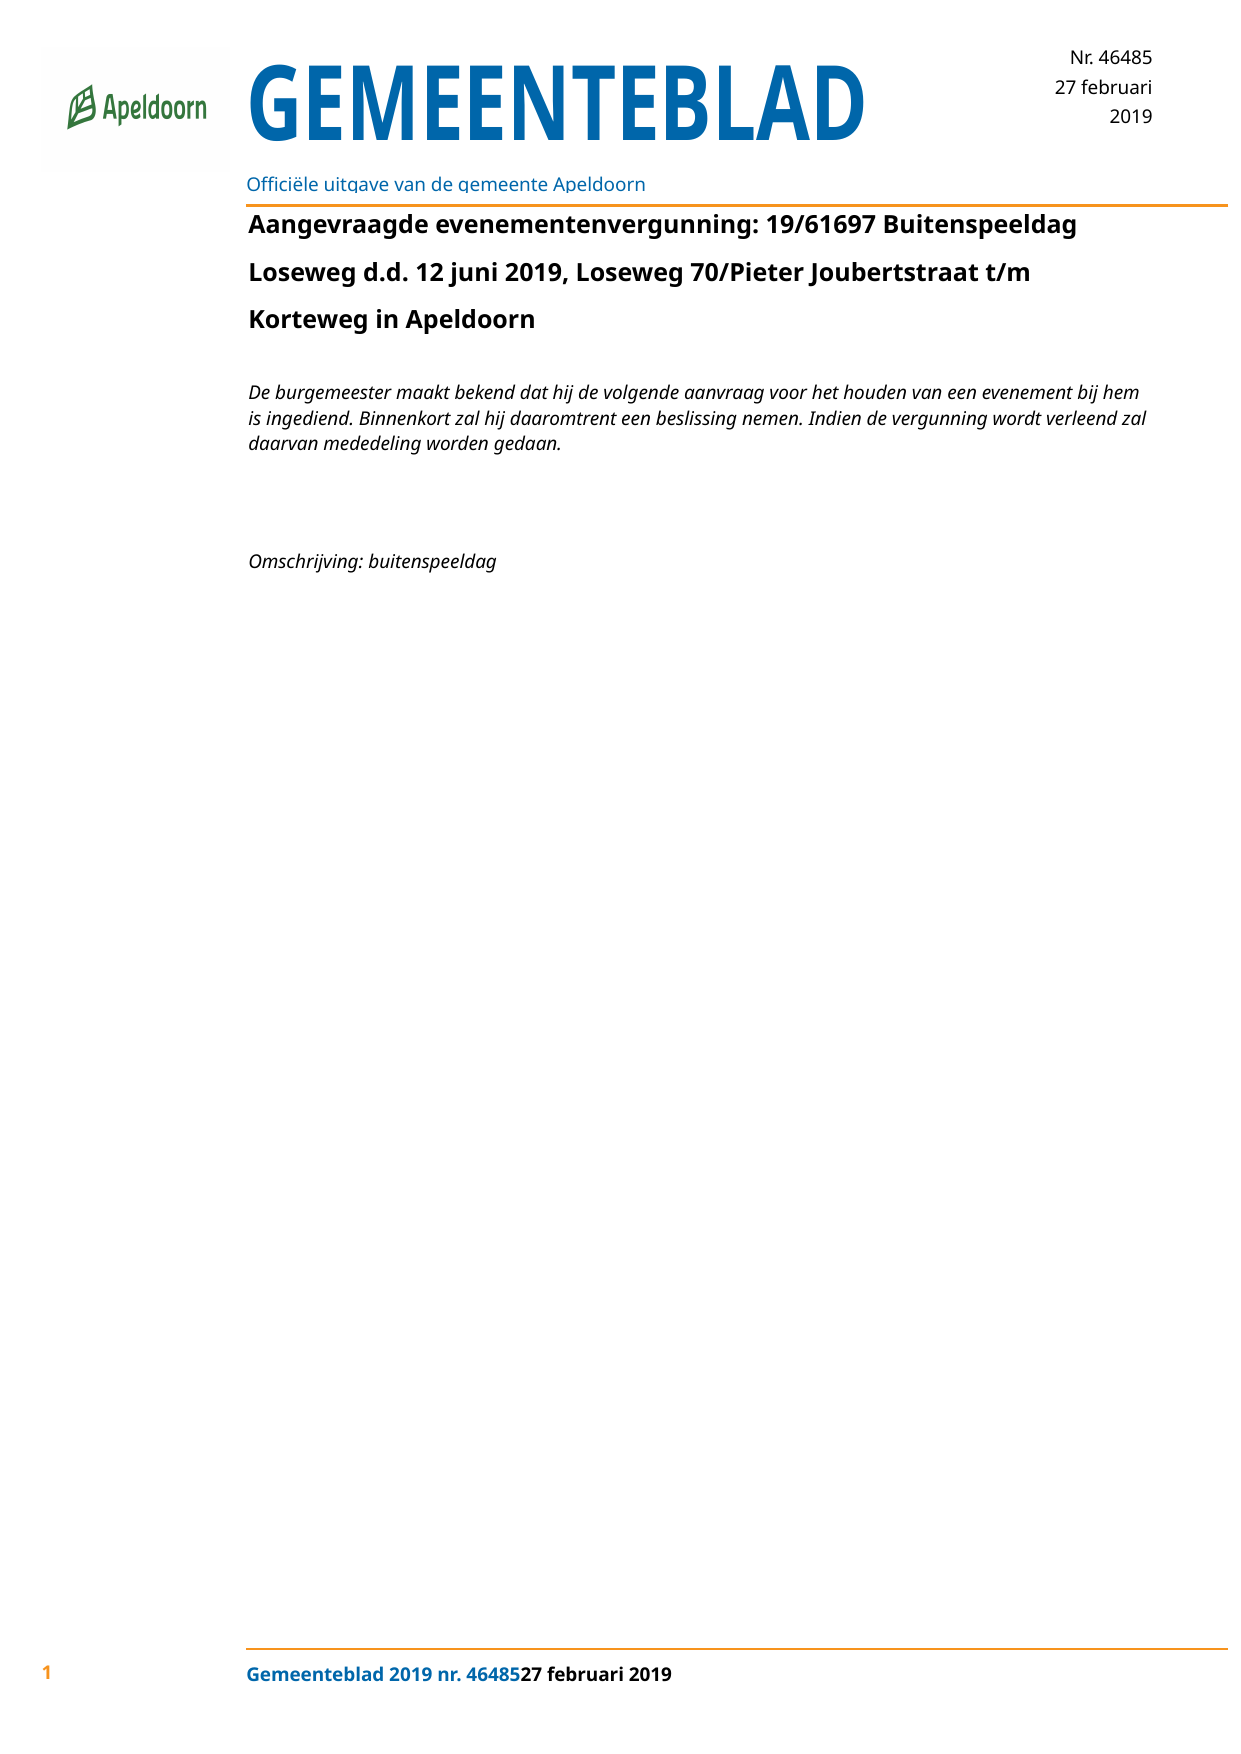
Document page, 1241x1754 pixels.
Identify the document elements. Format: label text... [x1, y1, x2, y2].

text Omschrijving: buitenspeeldag [248, 548, 1152, 574]
picture [41, 47, 231, 172]
text Aangevraagde evenementenvergunning: 19/61697 Buitenspeeldag Loseweg d.d. 12 juni 2019, Loseweg 70/Pieter Joubertstraat t/m Korteweg in Apeldoorn [248, 207, 1152, 336]
text De burgemeester maakt bekend dat hij de volgende aanvraag voor het houden van een evenement bij hem is ingediend. Binnenkort zal hij daaromtrent een beslissing nemen. Indien de vergunning wordt verleend zal daarvan mededeling worden gedaan. [248, 379, 1152, 456]
